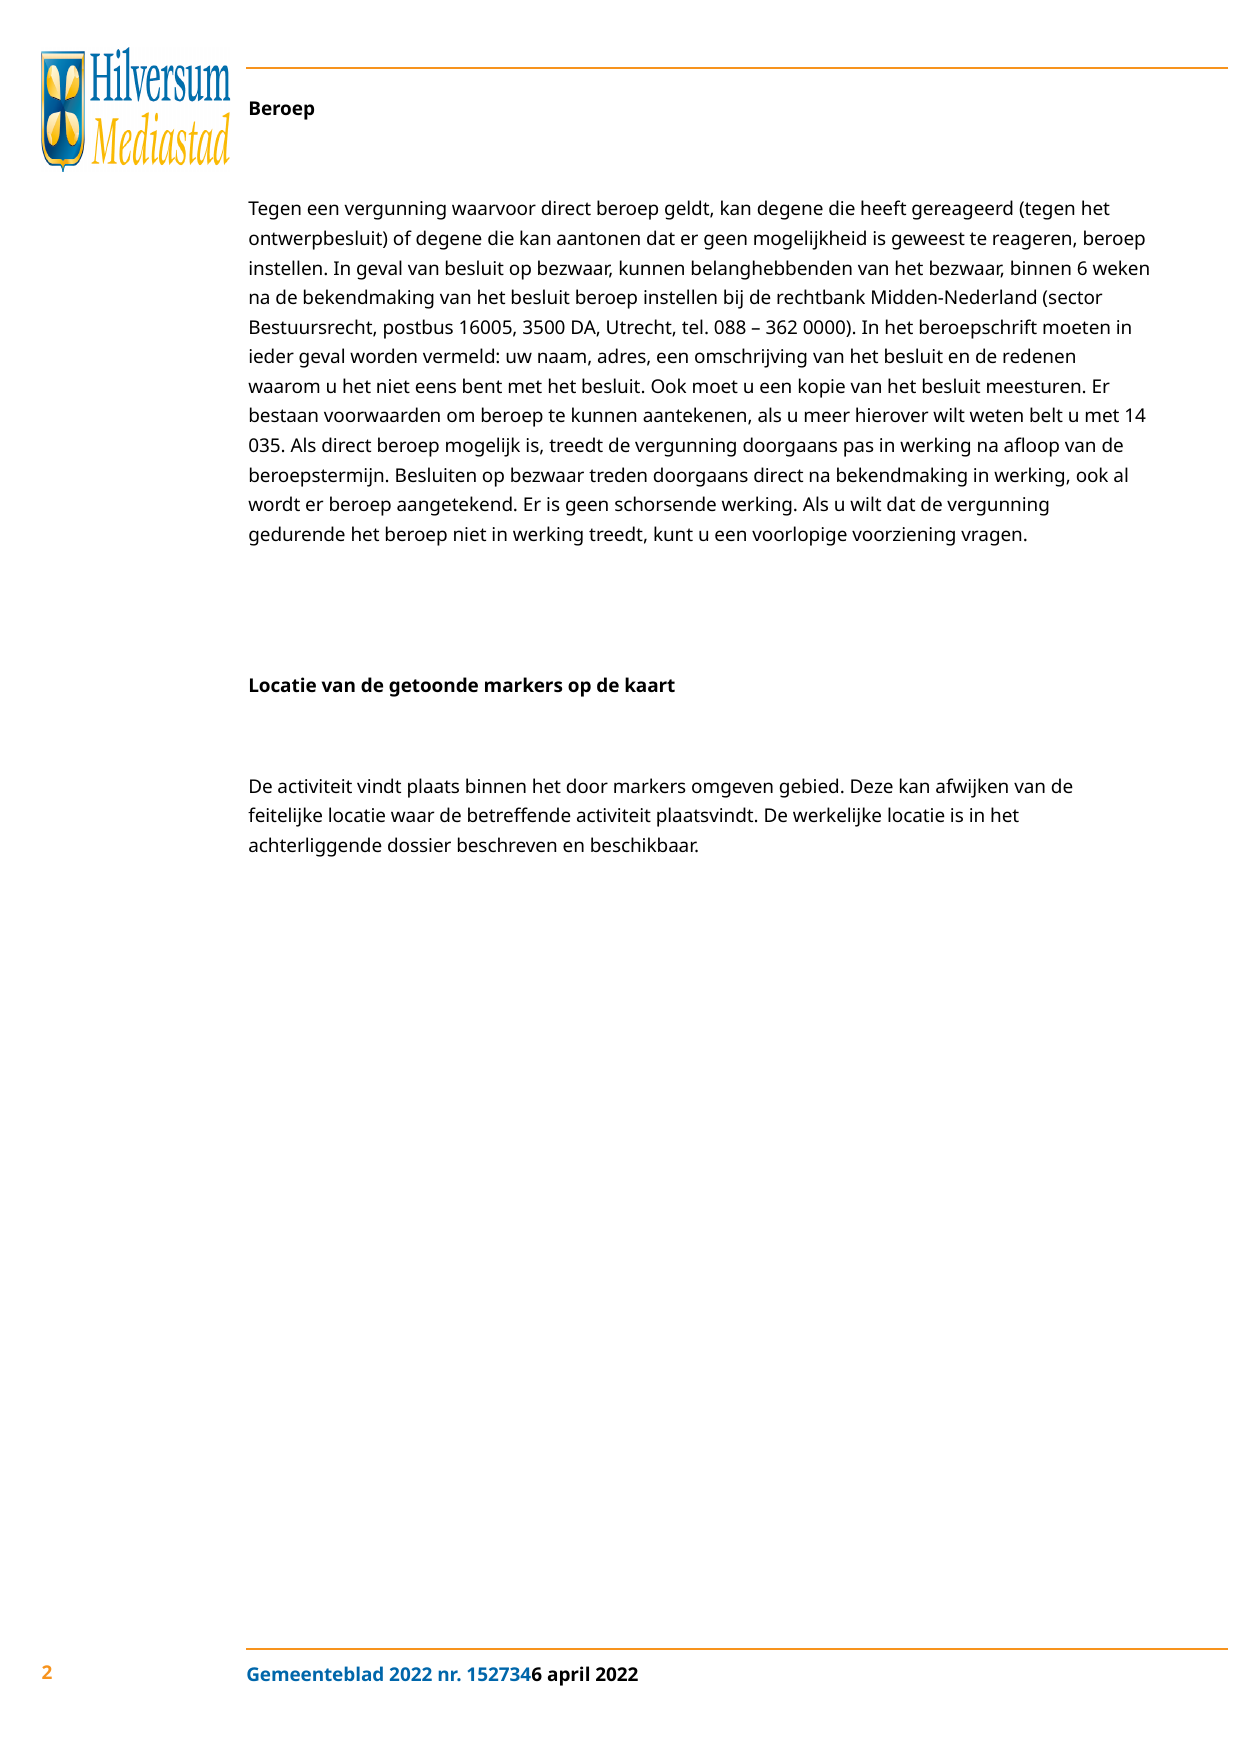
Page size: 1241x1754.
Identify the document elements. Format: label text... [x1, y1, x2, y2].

text Beroep [248, 95, 1152, 121]
text Tegen een vergunning waarvoor direct beroep geldt, kan degene die heeft gereageerd (tegen het ontwerpbesluit) of degene die kan aantonen dat er geen mogelijkheid is geweest te reageren, beroep instellen. In geval van besluit op bezwaar, kunnen belanghebbenden van het bezwaar, binnen 6 weken na de bekendmaking van het besluit beroep instellen bij de rechtbank Midden-Nederland (sector Bestuursrecht, postbus 16005, 3500 DA, Utrecht, tel. 088 – 362 0000). In het beroepschrift moeten in ieder geval worden vermeld: uw naam, adres, een omschrijving van het besluit en de redenen waarom u het niet eens bent met het besluit. Ook moet u een kopie van het besluit meesturen. Er bestaan voorwaarden om beroep te kunnen aantekenen, als u meer hierover wilt weten belt u met 14 035. Als direct beroep mogelijk is, treedt de vergunning doorgaans pas in werking na afloop van de beroepstermijn. Besluiten op bezwaar treden doorgaans direct na bekendmaking in werking, ook al wordt er beroep aangetekend. Er is geen schorsende werking. Als u wilt dat de vergunning gedurende het beroep niet in werking treedt, kunt u een voorlopige voorziening vragen. [248, 196, 1152, 547]
text Locatie van de getoonde markers op de kaart [248, 672, 1152, 698]
picture [41, 47, 231, 172]
text De activiteit vindt plaats binnen het door markers omgeven gebied. Deze kan afwijken van de feitelijke locatie waar de betreffende activiteit plaatsvindt. De werkelijke locatie is in het achterliggende dossier beschreven en beschikbaar. [248, 773, 1152, 858]
